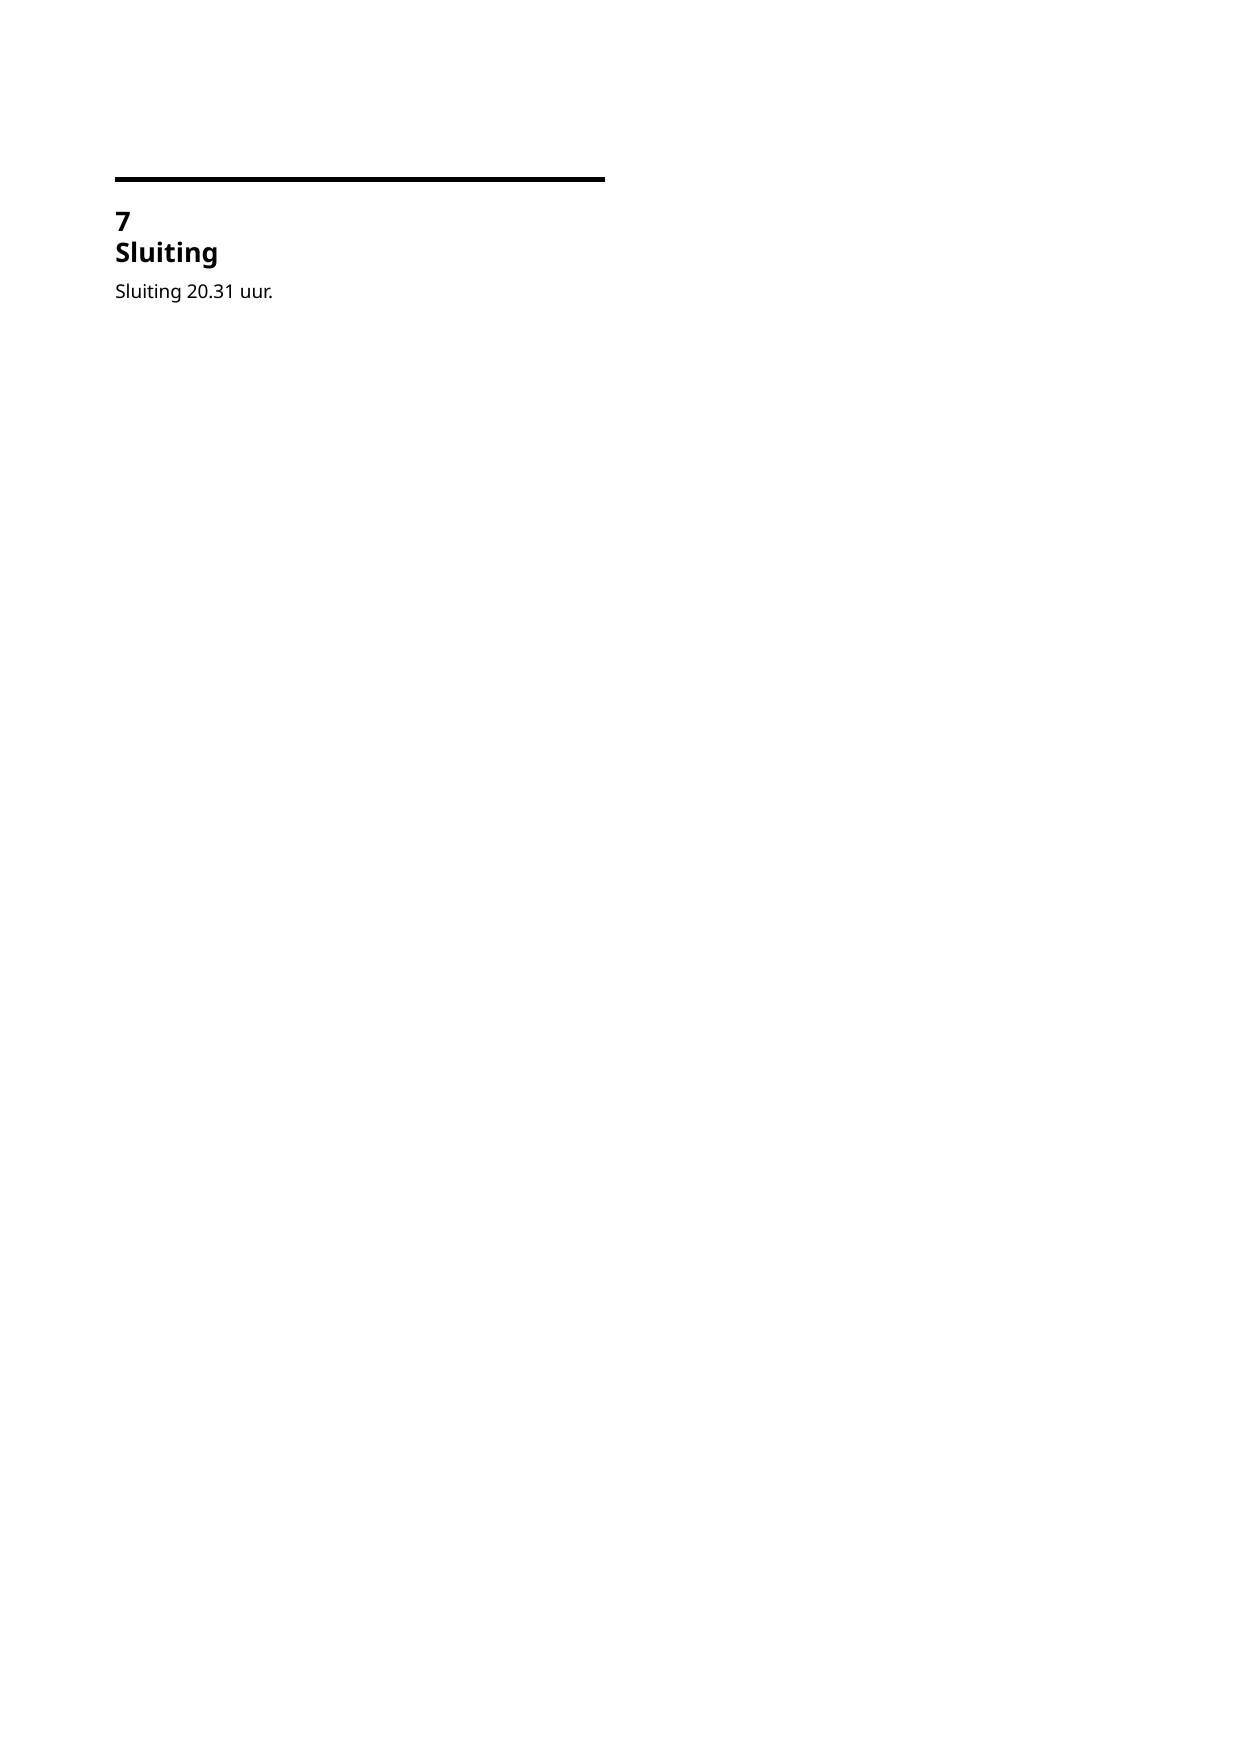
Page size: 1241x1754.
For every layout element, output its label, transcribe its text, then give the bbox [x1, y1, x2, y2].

text Sluiting [115, 239, 605, 283]
text Sluiting 20.31 uur. [115, 283, 605, 302]
text 7 [115, 203, 605, 239]
